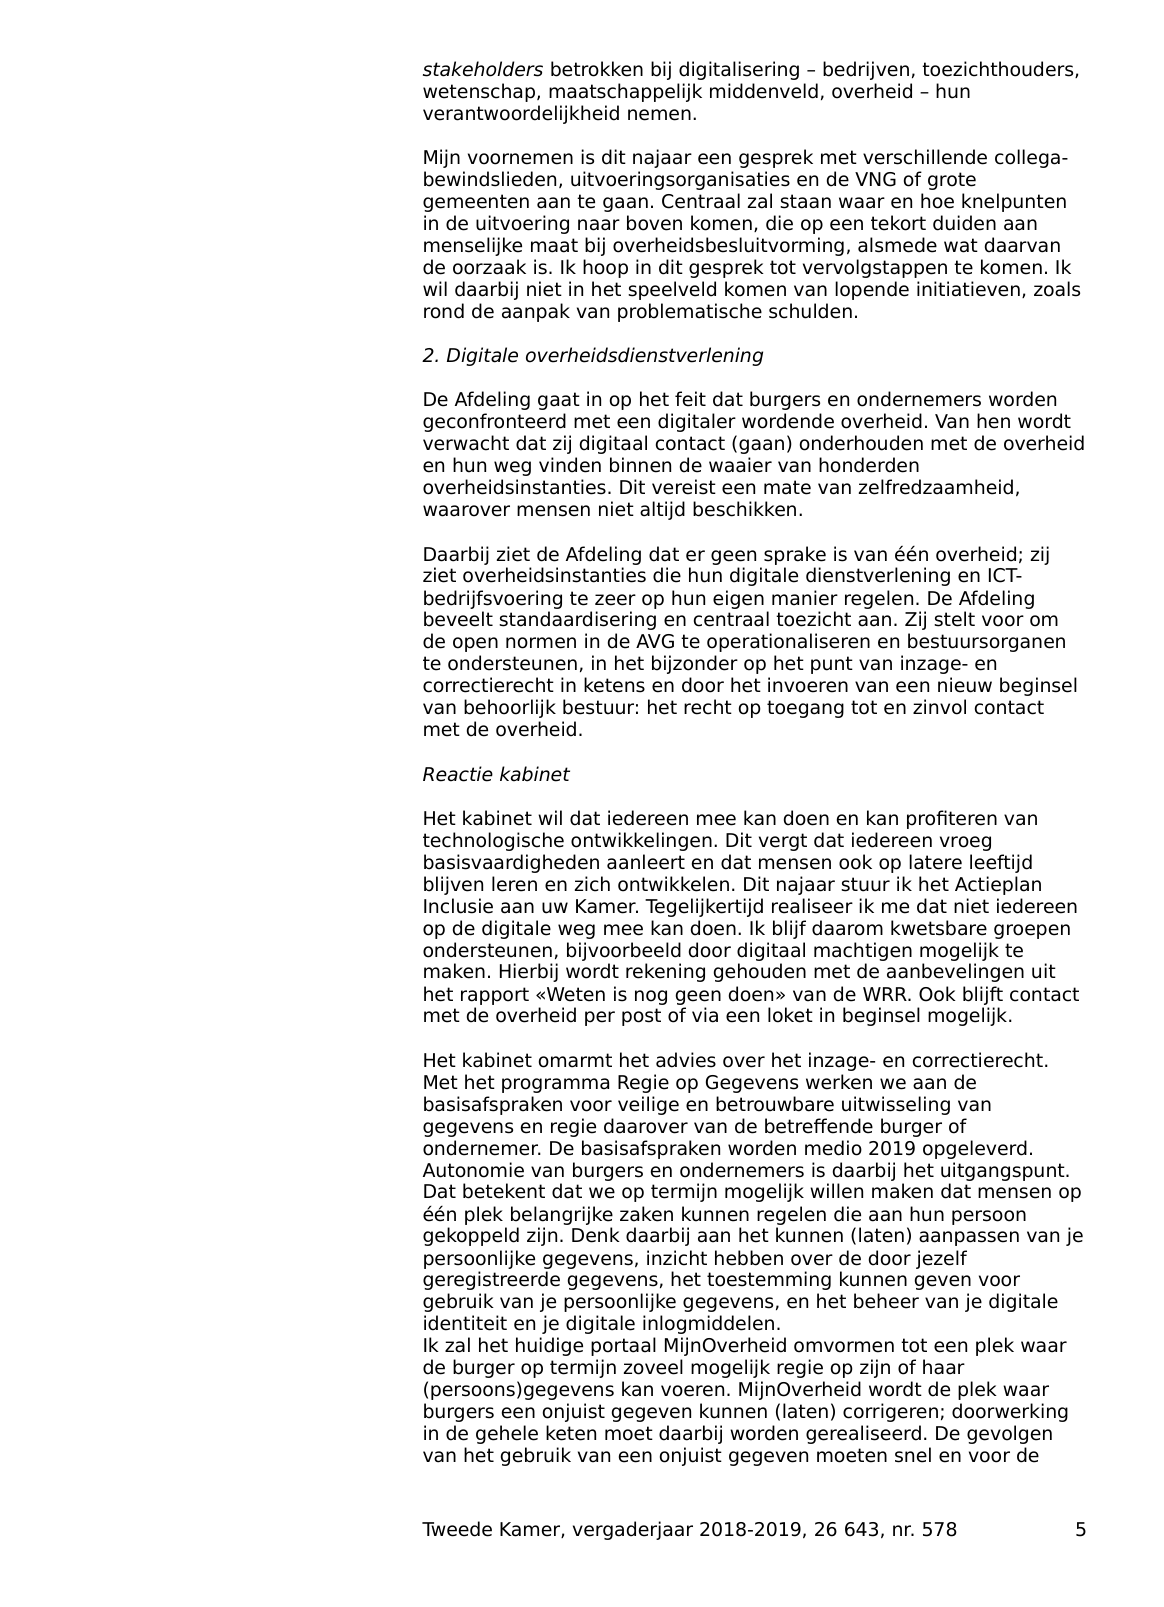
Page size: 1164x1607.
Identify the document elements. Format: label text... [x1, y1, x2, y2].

text Ik zal het huidige portaal MijnOverheid omvormen tot een plek waar de burger op termijn zoveel mogelijk regie op zijn of haar (persoons)gegevens kan voeren. MijnOverheid wordt de plek waar burgers een onjuist gegeven kunnen (laten) corrigeren; doorwerking in de gehele keten moet daarbij worden gerealiseerd. De gevolgen van het gebruik van een onjuist gegeven moeten snel en voor de [422, 1335, 1087, 1467]
text Daarbij ziet de Afdeling dat er geen sprake is van één overheid; zij ziet overheidsinstanties die hun digitale dienstverlening en ICT-bedrijfsvoering te zeer op hun eigen manier regelen. De Afdeling beveelt standaardisering en centraal toezicht aan. Zij stelt voor om de open normen in de AVG te operationaliseren en bestuursorganen te ondersteunen, in het bijzonder op het punt van inzage- en correctierecht in ketens en door het invoeren van een nieuw beginsel van behoorlijk bestuur: het recht op toegang tot en zinvol contact met de overheid. [422, 543, 1087, 741]
text De Afdeling gaat in op het feit dat burgers en ondernemers worden geconfronteerd met een digitaler wordende overheid. Van hen wordt verwacht dat zij digitaal contact (gaan) onderhouden met de overheid en hun weg vinden binnen de waaier van honderden overheidsinstanties. Dit vereist een mate van zelfredzaamheid, waarover mensen niet altijd beschikken. [422, 389, 1087, 521]
text Mijn voornemen is dit najaar een gesprek met verschillende collega-bewindslieden, uitvoeringsorganisaties en de VNG of grote gemeenten aan te gaan. Centraal zal staan waar en hoe knelpunten in de uitvoering naar boven komen, die op een tekort duiden aan menselijke maat bij overheidsbesluitvorming, alsmede wat daarvan de oorzaak is. Ik hoop in dit gesprek tot vervolgstappen te komen. Ik wil daarbij niet in het speelveld komen van lopende initiatieven, zoals rond de aanpak van problematische schulden. [422, 147, 1087, 323]
text Het kabinet omarmt het advies over het inzage- en correctierecht. Met het programma Regie op Gegevens werken we aan de basisafspraken voor veilige en betrouwbare uitwisseling van gegevens en regie daarover van de betreffende burger of ondernemer. De basisafspraken worden medio 2019 opgeleverd. Autonomie van burgers en ondernemers is daarbij het uitgangspunt. Dat betekent dat we op termijn mogelijk willen maken dat mensen op één plek belangrijke zaken kunnen regelen die aan hun persoon gekoppeld zijn. Denk daarbij aan het kunnen (laten) aanpassen van je persoonlijke gegevens, inzicht hebben over de door jezelf geregistreerde gegevens, het toestemming kunnen geven voor gebruik van je persoonlijke gegevens, en het beheer van je digitale identiteit en je digitale inlogmiddelen. [422, 1049, 1087, 1335]
subtitle 2. Digitale overheidsdienstverlening [422, 345, 1087, 367]
text Het kabinet wil dat iedereen mee kan doen en kan profiteren van technologische ontwikkelingen. Dit vergt dat iedereen vroeg basisvaardigheden aanleert en dat mensen ook op latere leeftijd blijven leren en zich ontwikkelen. Dit najaar stuur ik het Actieplan Inclusie aan uw Kamer. Tegelijkertijd realiseer ik me dat niet iedereen op de digitale weg mee kan doen. Ik blijf daarom kwetsbare groepen ondersteunen, bijvoorbeeld door digitaal machtigen mogelijk te maken. Hierbij wordt rekening gehouden met de aanbevelingen uit het rapport «Weten is nog geen doen» van de WRR. Ook blijft contact met de overheid per post of via een loket in beginsel mogelijk. [422, 808, 1087, 1027]
text stakeholders betrokken bij digitalisering – bedrijven, toezichthouders, wetenschap, maatschappelijk middenveld, overheid – hun verantwoordelijkheid nemen. [422, 59, 1087, 125]
subtitle Reactie kabinet [422, 763, 1087, 785]
